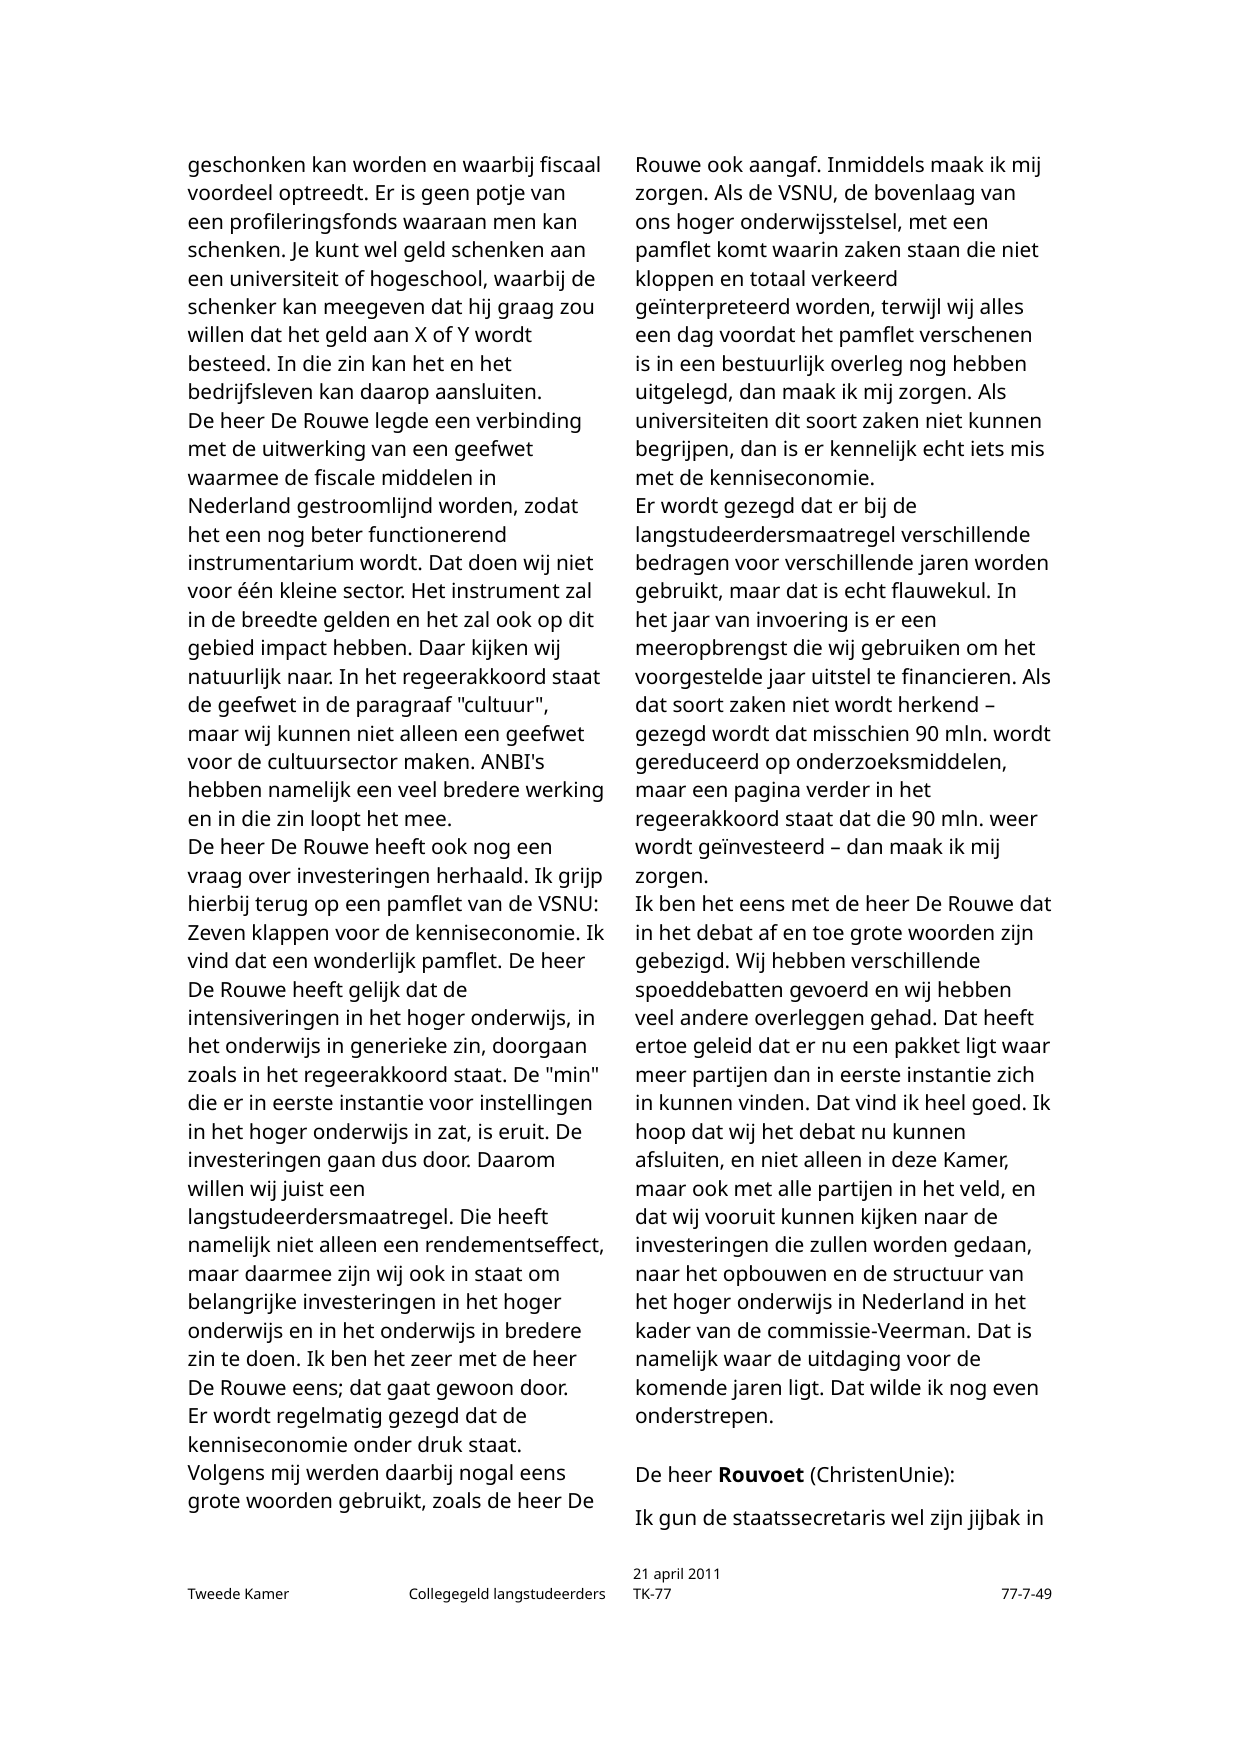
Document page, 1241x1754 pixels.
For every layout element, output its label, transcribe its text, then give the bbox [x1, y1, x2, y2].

text Er wordt regelmatig gezegd dat de kenniseconomie onder druk staat. Volgens mij werden daarbij nogal eens grote woorden gebruikt, zoals de heer De [187, 1401, 605, 1515]
text Er wordt gezegd dat er bij de langstudeerdersmaatregel verschillende bedragen voor verschillende jaren worden gebruikt, maar dat is echt flauwekul. In het jaar van invoering is er een meeropbrengst die wij gebruiken om het voorgestelde jaar uitstel te financieren. Als dat soort zaken niet wordt herkend – gezegd wordt dat misschien 90 mln. wordt gereduceerd op onderzoeksmiddelen, maar een pagina verder in het regeerakkoord staat dat die 90 mln. weer wordt geïnvesteerd – dan maak ik mij zorgen. [635, 491, 1053, 889]
text Ik ben het eens met de heer De Rouwe dat in het debat af en toe grote woorden zijn gebezigd. Wij hebben verschillende spoeddebatten gevoerd en wij hebben veel andere overleggen gehad. Dat heeft ertoe geleid dat er nu een pakket ligt waar meer partijen dan in eerste instantie zich in kunnen vinden. Dat vind ik heel goed. Ik hoop dat wij het debat nu kunnen afsluiten, en niet alleen in deze Kamer, maar ook met alle partijen in het veld, en dat wij vooruit kunnen kijken naar de investeringen die zullen worden gedaan, naar het opbouwen en de structuur van het hoger onderwijs in Nederland in het kader van de commissie-Veerman. Dat is namelijk waar de uitdaging voor de komende jaren ligt. Dat wilde ik nog even onderstrepen. [635, 889, 1053, 1430]
text De heer De Rouwe legde een verbinding met de uitwerking van een geefwet waarmee de fiscale middelen in Nederland gestroomlijnd worden, zodat het een nog beter functionerend instrumentarium wordt. Dat doen wij niet voor één kleine sector. Het instrument zal in de breedte gelden en het zal ook op dit gebied impact hebben. Daar kijken wij natuurlijk naar. In het regeerakkoord staat de geefwet in de paragraaf "cultuur", maar wij kunnen niet alleen een geefwet voor de cultuursector maken. ANBI's hebben namelijk een veel bredere werking en in die zin loopt het mee. [187, 406, 605, 832]
text Rouwe ook aangaf. Inmiddels maak ik mij zorgen. Als de VSNU, de bovenlaag van ons hoger onderwijsstelsel, met een pamflet komt waarin zaken staan die niet kloppen en totaal verkeerd geïnterpreteerd worden, terwijl wij alles een dag voordat het pamflet verschenen is in een bestuurlijk overleg nog hebben uitgelegd, dan maak ik mij zorgen. Als universiteiten dit soort zaken niet kunnen begrijpen, dan is er kennelijk echt iets mis met de kenniseconomie. [635, 150, 1053, 491]
text geschonken kan worden en waarbij fiscaal voordeel optreedt. Er is geen potje van een profileringsfonds waaraan men kan schenken. Je kunt wel geld schenken aan een universiteit of hogeschool, waarbij de schenker kan meegeven dat hij graag zou willen dat het geld aan X of Y wordt besteed. In die zin kan het en het bedrijfsleven kan daarop aansluiten. [187, 150, 605, 406]
text Ik gun de staatssecretaris wel zijn jijbak in [635, 1503, 1053, 1532]
text De heer De Rouwe heeft ook nog een vraag over investeringen herhaald. Ik grijp hierbij terug op een pamflet van de VSNU: Zeven klappen voor de kenniseconomie. Ik vind dat een wonderlijk pamflet. De heer De Rouwe heeft gelijk dat de intensiveringen in het hoger onderwijs, in het onderwijs in generieke zin, doorgaan zoals in het regeerakkoord staat. De "min" die er in eerste instantie voor instellingen in het hoger onderwijs in zat, is eruit. De investeringen gaan dus door. Daarom willen wij juist een langstudeerdersmaatregel. Die heeft namelijk niet alleen een rendementseffect, maar daarmee zijn wij ook in staat om belangrijke investeringen in het hoger onderwijs en in het onderwijs in bredere zin te doen. Ik ben het zeer met de heer De Rouwe eens; dat gaat gewoon door. [187, 832, 605, 1401]
text De heer Rouvoet (ChristenUnie): [635, 1460, 1053, 1488]
